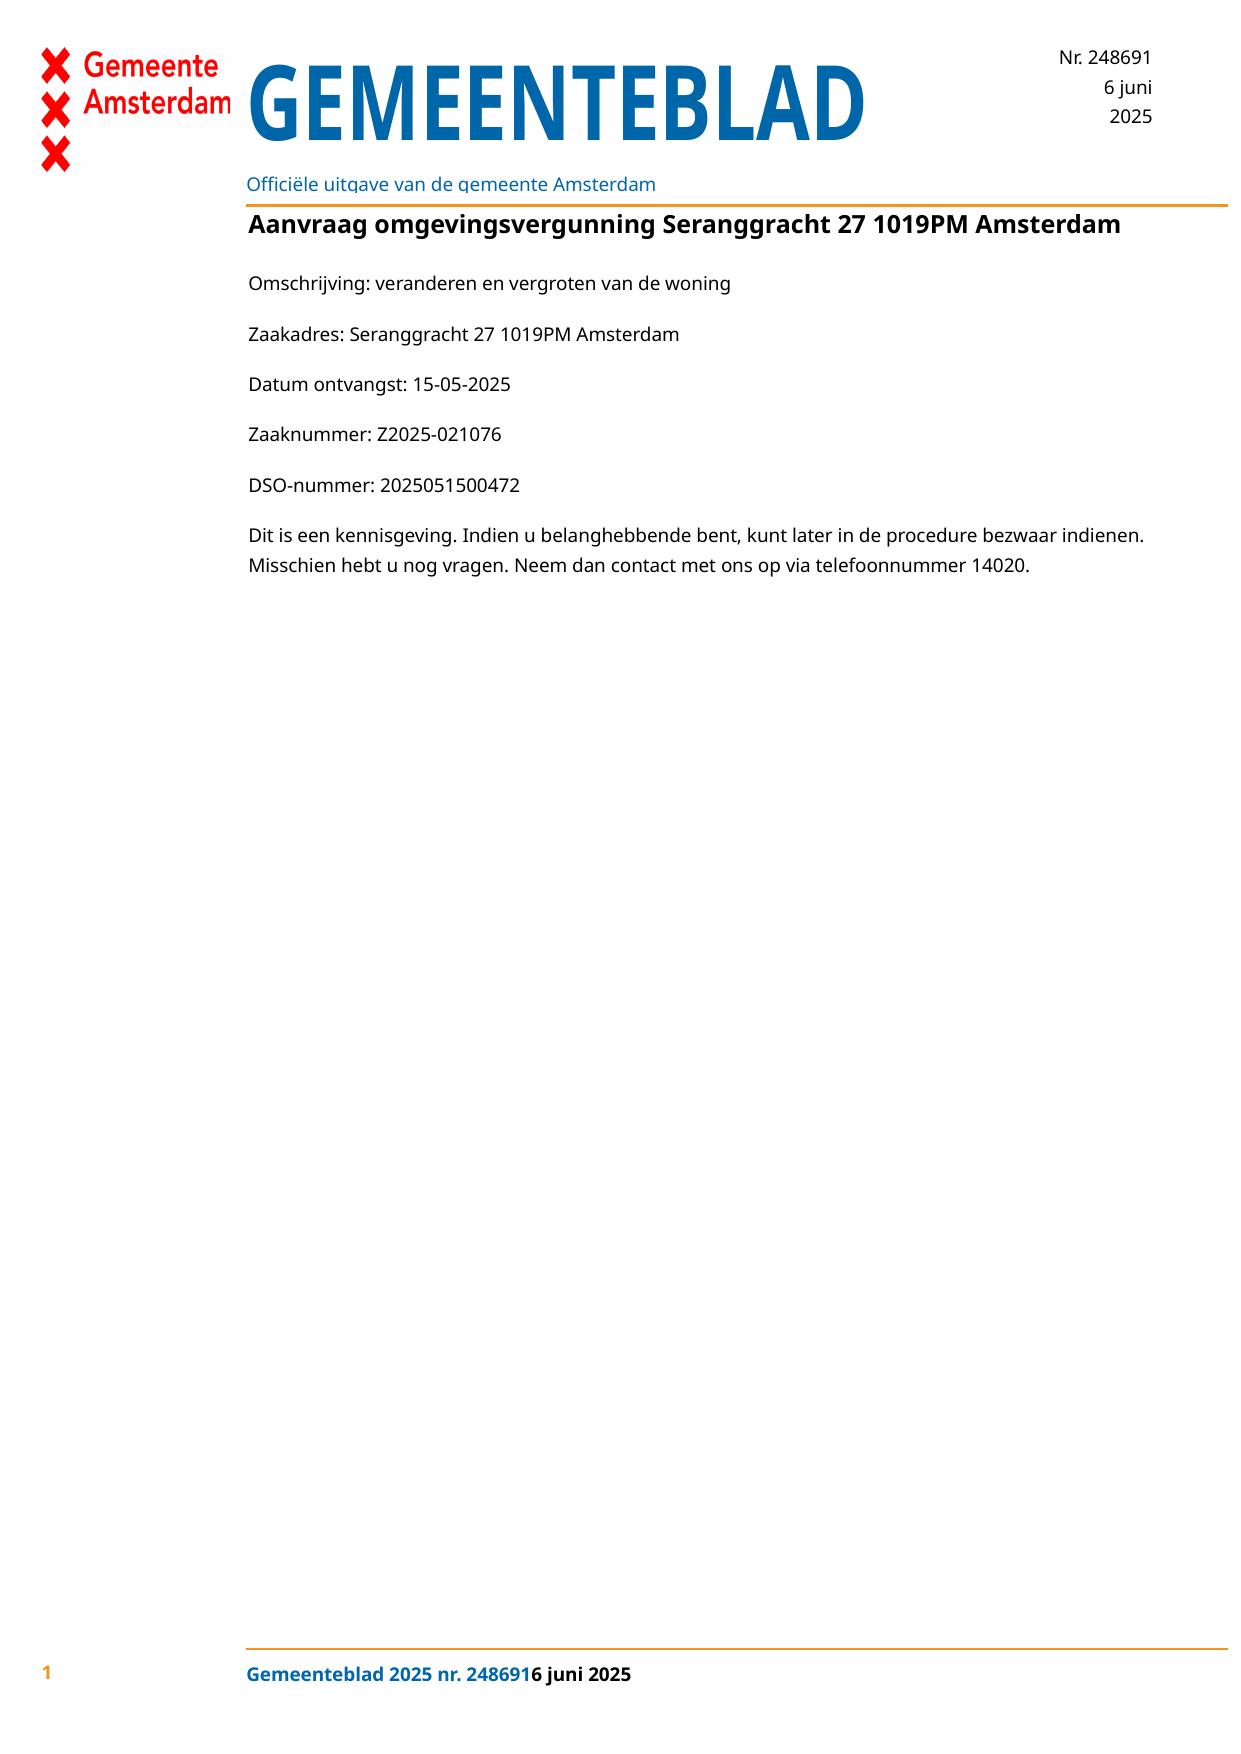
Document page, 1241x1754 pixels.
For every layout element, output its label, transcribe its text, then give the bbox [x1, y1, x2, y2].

text Aanvraag omgevingsvergunning Seranggracht 27 1019PM Amsterdam [248, 207, 1152, 241]
text DSO-nummer: 2025051500472 [248, 472, 1152, 498]
text Omschrijving: veranderen en vergroten van de woning [248, 270, 1152, 296]
text Zaakadres: Seranggracht 27 1019PM Amsterdam [248, 321, 1152, 346]
text Dit is een kennisgeving. Indien u belanghebbende bent, kunt later in de procedure bezwaar indienen. Misschien hebt u nog vragen. Neem dan contact met ons op via telefoonnummer 14020. [248, 522, 1152, 578]
text Datum ontvangst: 15-05-2025 [248, 371, 1152, 397]
text Zaaknummer: Z2025-021076 [248, 422, 1152, 447]
picture [41, 47, 231, 172]
